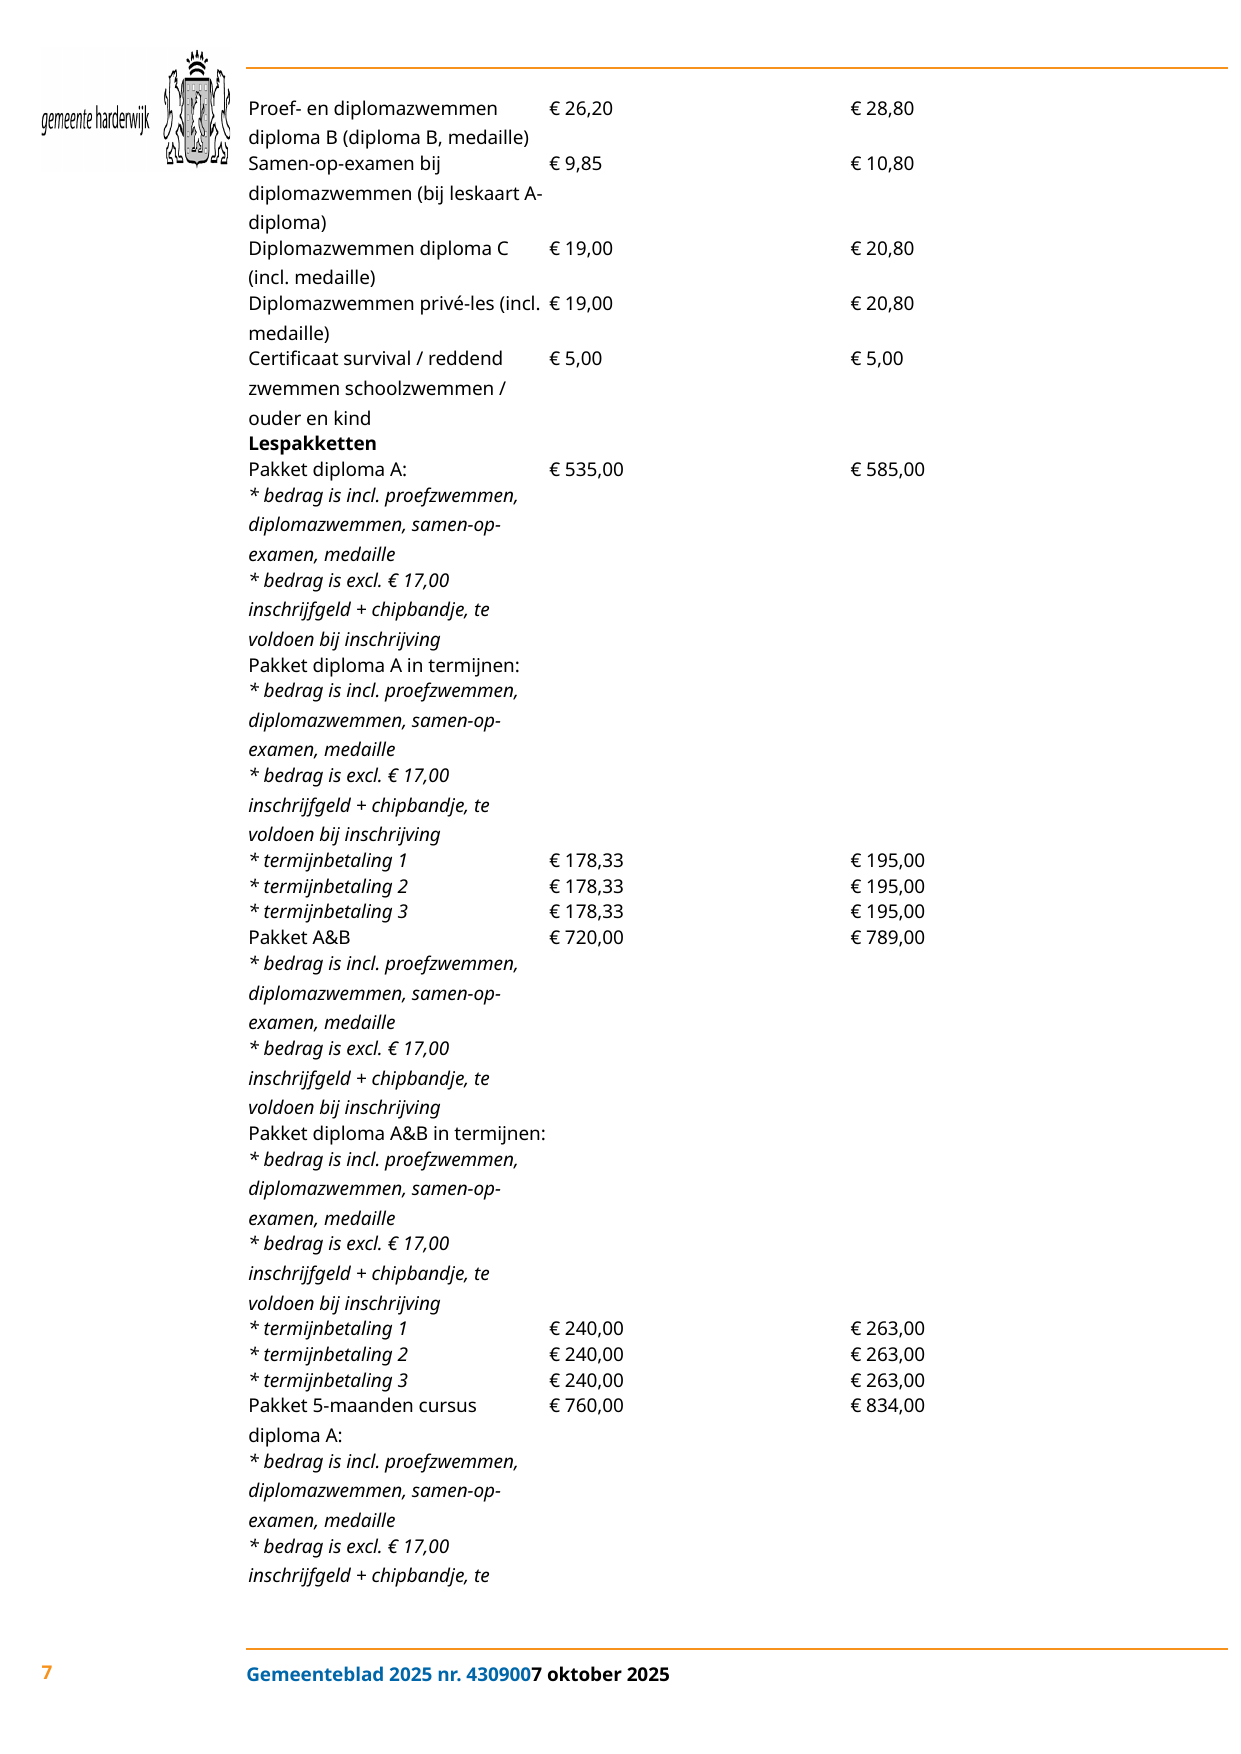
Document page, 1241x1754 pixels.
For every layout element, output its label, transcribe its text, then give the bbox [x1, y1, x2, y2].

table_cell € 195,00 [850, 899, 1152, 924]
table_cell [850, 1120, 1152, 1316]
table_cell * bedrag is incl. proefzwemmen, diplomazwemmen, samen-op-examen, medaille [248, 1146, 549, 1231]
table_cell € 195,00 [850, 873, 1152, 899]
table_cell Pakket diploma A: [248, 456, 549, 482]
table_cell * termijnbetaling 1 [248, 847, 549, 873]
table_cell € 263,00 [850, 1341, 1152, 1367]
table_cell * bedrag is excl. € 17,00 inschrijfgeld + chipbandje, te voldoen bij inschrijving [248, 763, 549, 847]
table_cell * bedrag is incl. proefzwemmen, diplomazwemmen, samen-op-examen, medaille [248, 1448, 549, 1533]
table_cell € 789,00 [850, 925, 1152, 1120]
table_cell [549, 1120, 850, 1316]
picture [41, 47, 231, 172]
table_cell * bedrag is incl. proefzwemmen, diplomazwemmen, samen-op-examen, medaille [248, 950, 549, 1035]
table_cell € 178,33 [549, 873, 850, 899]
table_cell * bedrag is excl. € 17,00 inschrijfgeld + chipbandje, te voldoen bij inschrijving [248, 1035, 549, 1120]
table_cell [549, 652, 850, 847]
table_cell € 178,33 [549, 847, 850, 873]
table_cell € 585,00 [850, 456, 1152, 652]
table_cell Certificaat survival / reddend zwemmen schoolzwemmen / ouder en kind [248, 346, 549, 431]
table_cell € 195,00 [850, 847, 1152, 873]
table_cell € 240,00 [549, 1367, 850, 1393]
table_cell [850, 431, 1152, 456]
table_cell € 5,00 [549, 346, 850, 431]
table_cell * termijnbetaling 2 [248, 1341, 549, 1367]
table_cell € 263,00 [850, 1367, 1152, 1393]
table_cell Pakket 5-maanden cursus diploma A: [248, 1393, 549, 1448]
table_cell Proef- en diplomazwemmen diploma B (diploma B, medaille) [248, 95, 549, 150]
table_cell € 263,00 [850, 1316, 1152, 1341]
table_cell € 720,00 [549, 925, 850, 1120]
table_cell € 760,00 [549, 1393, 850, 1588]
table_cell * termijnbetaling 1 [248, 1316, 549, 1341]
table_cell € 26,20 [549, 95, 850, 150]
table_cell € 20,80 [850, 235, 1152, 290]
table_cell Pakket A&B [248, 925, 549, 950]
table_cell * bedrag is incl. proefzwemmen, diplomazwemmen, samen-op-examen, medaille [248, 678, 549, 762]
table_cell * bedrag is excl. € 17,00 inschrijfgeld + chipbandje, te [248, 1533, 549, 1588]
table_cell * bedrag is excl. € 17,00 inschrijfgeld + chipbandje, te voldoen bij inschrijving [248, 1231, 549, 1316]
table_cell € 5,00 [850, 346, 1152, 431]
table_cell Diplomazwemmen diploma C (incl. medaille) [248, 235, 549, 290]
table_cell * bedrag is excl. € 17,00 inschrijfgeld + chipbandje, te voldoen bij inschrijving [248, 567, 549, 652]
table_cell € 9,85 [549, 150, 850, 235]
table_cell € 834,00 [850, 1393, 1152, 1588]
table_cell Lespakketten [248, 431, 549, 456]
table_cell € 19,00 [549, 235, 850, 290]
table_cell [549, 431, 850, 456]
table_cell * bedrag is incl. proefzwemmen, diplomazwemmen, samen-op-examen, medaille [248, 482, 549, 567]
table_cell € 28,80 [850, 95, 1152, 150]
table_cell Pakket diploma A in termijnen: [248, 652, 549, 677]
table_cell Samen-op-examen bij diplomazwemmen (bij leskaart A-diploma) [248, 150, 549, 235]
table_cell * termijnbetaling 3 [248, 1367, 549, 1393]
table_cell € 240,00 [549, 1341, 850, 1367]
table_cell Pakket diploma A&B in termijnen: [248, 1120, 549, 1146]
table_cell Diplomazwemmen privé-les (incl. medaille) [248, 290, 549, 346]
table_cell € 178,33 [549, 899, 850, 924]
table_cell € 20,80 [850, 290, 1152, 346]
table_cell € 19,00 [549, 290, 850, 346]
table_cell € 10,80 [850, 150, 1152, 235]
table_cell [850, 652, 1152, 847]
table_cell * termijnbetaling 2 [248, 873, 549, 899]
table_cell € 535,00 [549, 456, 850, 652]
table_cell * termijnbetaling 3 [248, 899, 549, 924]
table_cell € 240,00 [549, 1316, 850, 1341]
